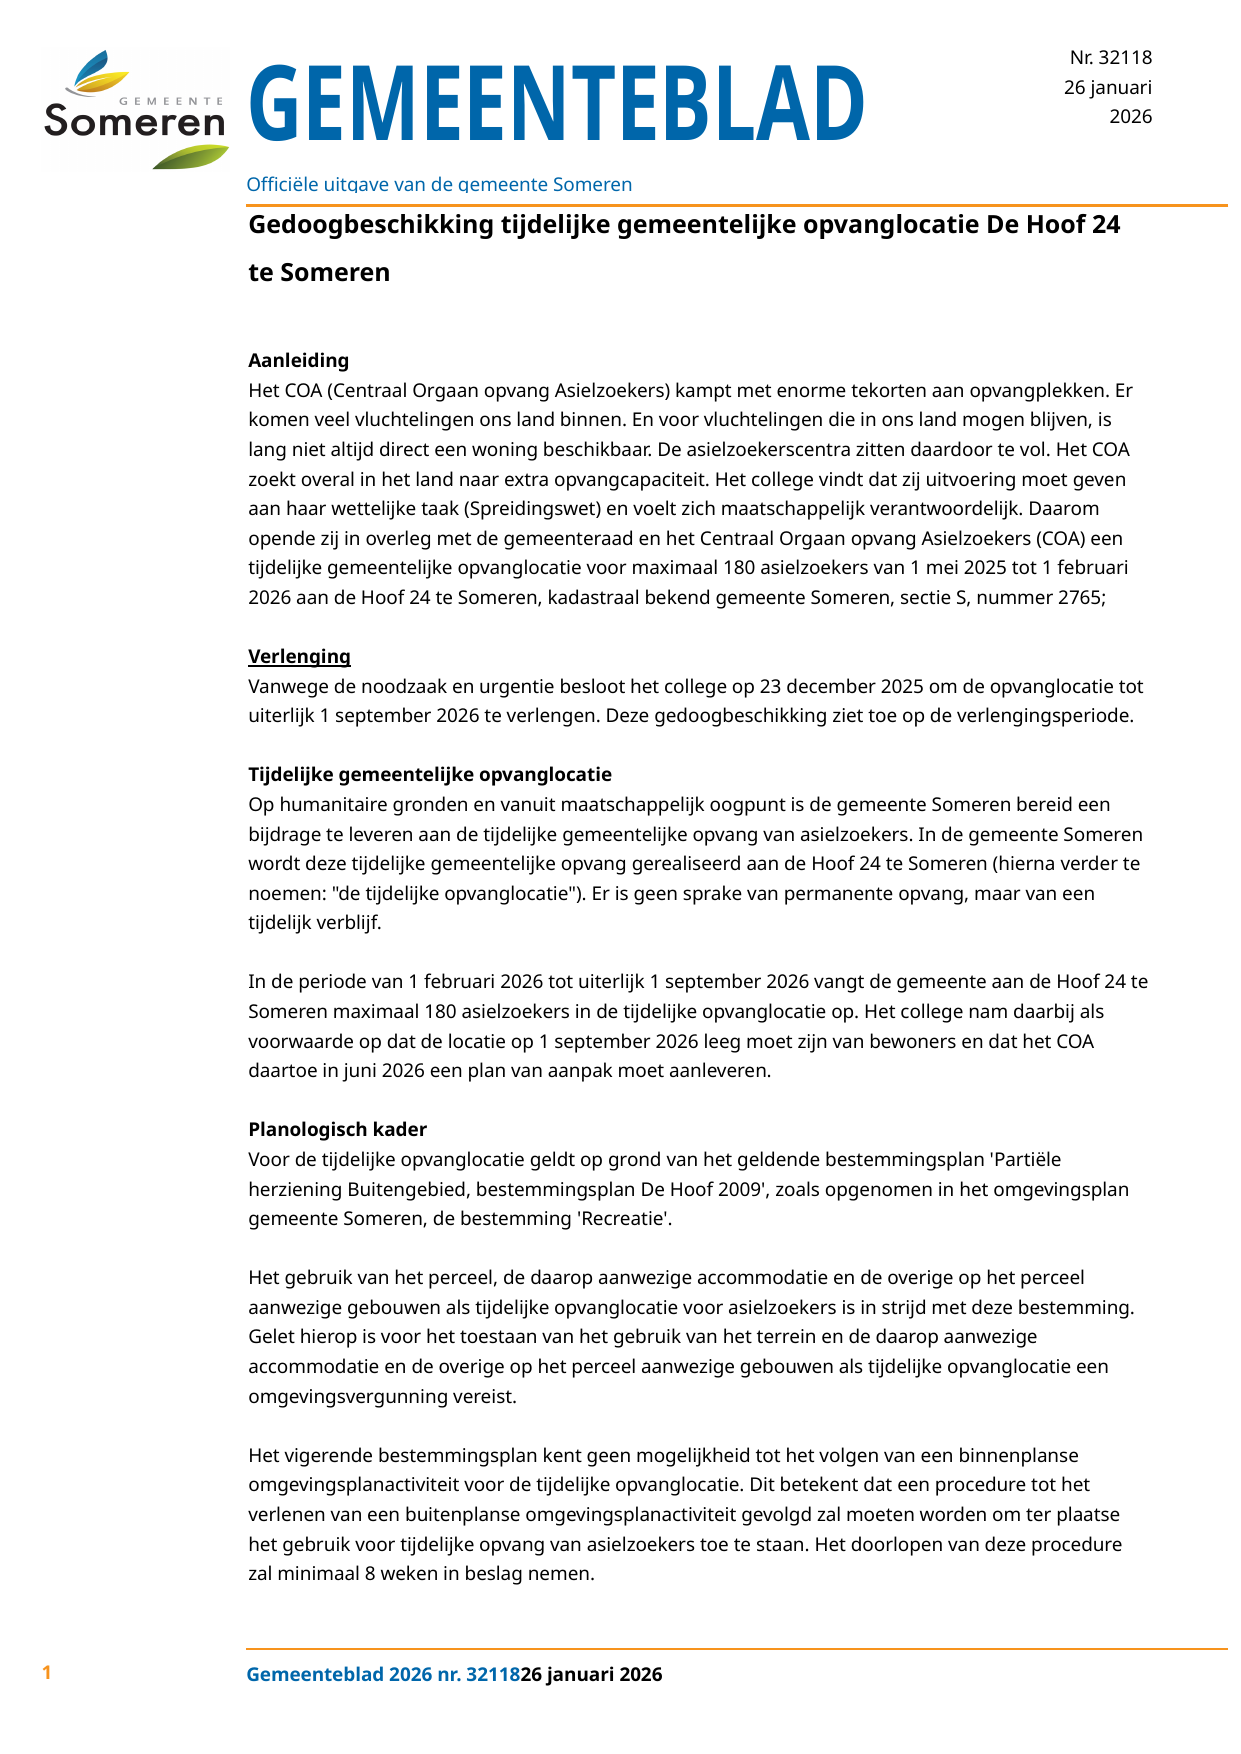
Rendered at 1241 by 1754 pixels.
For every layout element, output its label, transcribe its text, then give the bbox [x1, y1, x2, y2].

text Het vigerende bestemmingsplan kent geen mogelijkheid tot het volgen van een binnenplanse omgevingsplanactiviteit voor de tijdelijke opvanglocatie. Dit betekent dat een procedure tot het verlenen van een buitenplanse omgevingsplanactiviteit gevolgd zal moeten worden om ter plaatse het gebruik voor tijdelijke opvang van asielzoekers toe te staan. Het doorlopen van deze procedure zal minimaal 8 weken in beslag nemen. [248, 1442, 1152, 1586]
text Tijdelijke gemeentelijke opvanglocatie [248, 762, 1152, 787]
text Verlenging [248, 643, 1152, 669]
text Het COA (Centraal Orgaan opvang Asielzoekers) kampt met enorme tekorten aan opvangplekken. Er komen veel vluchtelingen ons land binnen. En voor vluchtelingen die in ons land mogen blijven, is lang niet altijd direct een woning beschikbaar. De asielzoekerscentra zitten daardoor te vol. Het COA zoekt overal in het land naar extra opvangcapaciteit. Het college vindt dat zij uitvoering moet geven aan haar wettelijke taak (Spreidingswet) en voelt zich maatschappelijk verantwoordelijk. Daarom opende zij in overleg met de gemeenteraad en het Centraal Orgaan opvang Asielzoekers (COA) een tijdelijke gemeentelijke opvanglocatie voor maximaal 180 asielzoekers van 1 mei 2025 tot 1 februari 2026 aan de Hoof 24 te Someren, kadastraal bekend gemeente Someren, sectie S, nummer 2765; [248, 377, 1152, 610]
text Planologisch kader [248, 1117, 1152, 1142]
picture [41, 47, 231, 172]
text Het gebruik van het perceel, de daarop aanwezige accommodatie en de overige op het perceel aanwezige gebouwen als tijdelijke opvanglocatie voor asielzoekers is in strijd met deze bestemming. Gelet hierop is voor het toestaan van het gebruik van het terrein en de daarop aanwezige accommodatie en de overige op het perceel aanwezige gebouwen als tijdelijke opvanglocatie een omgevingsvergunning vereist. [248, 1264, 1152, 1409]
text Voor de tijdelijke opvanglocatie geldt op grond van het geldende bestemmingsplan 'Partiële herziening Buitengebied, bestemmingsplan De Hoof 2009', zoals opgenomen in het omgevingsplan gemeente Someren, de bestemming 'Recreatie'. [248, 1146, 1152, 1231]
text Gedoogbeschikking tijdelijke gemeentelijke opvanglocatie De Hoof 24 te Someren [248, 207, 1152, 288]
text In de periode van 1 februari 2026 tot uiterlijk 1 september 2026 vangt de gemeente aan de Hoof 24 te Someren maximaal 180 asielzoekers in de tijdelijke opvanglocatie op. Het college nam daarbij als voorwaarde op dat de locatie op 1 september 2026 leeg moet zijn van bewoners en dat het COA daartoe in juni 2026 een plan van aanpak moet aanleveren. [248, 969, 1152, 1083]
text Aanleiding [248, 347, 1152, 373]
text Op humanitaire gronden en vanuit maatschappelijk oogpunt is de gemeente Someren bereid een bijdrage te leveren aan de tijdelijke gemeentelijke opvang van asielzoekers. In de gemeente Someren wordt deze tijdelijke gemeentelijke opvang gerealiseerd aan de Hoof 24 te Someren (hierna verder te noemen: "de tijdelijke opvanglocatie"). Er is geen sprake van permanente opvang, maar van een tijdelijk verblijf. [248, 791, 1152, 935]
text Vanwege de noodzaak en urgentie besloot het college op 23 december 2025 om de opvanglocatie tot uiterlijk 1 september 2026 te verlengen. Deze gedoogbeschikking ziet toe op de verlengingsperiode. [248, 673, 1152, 728]
